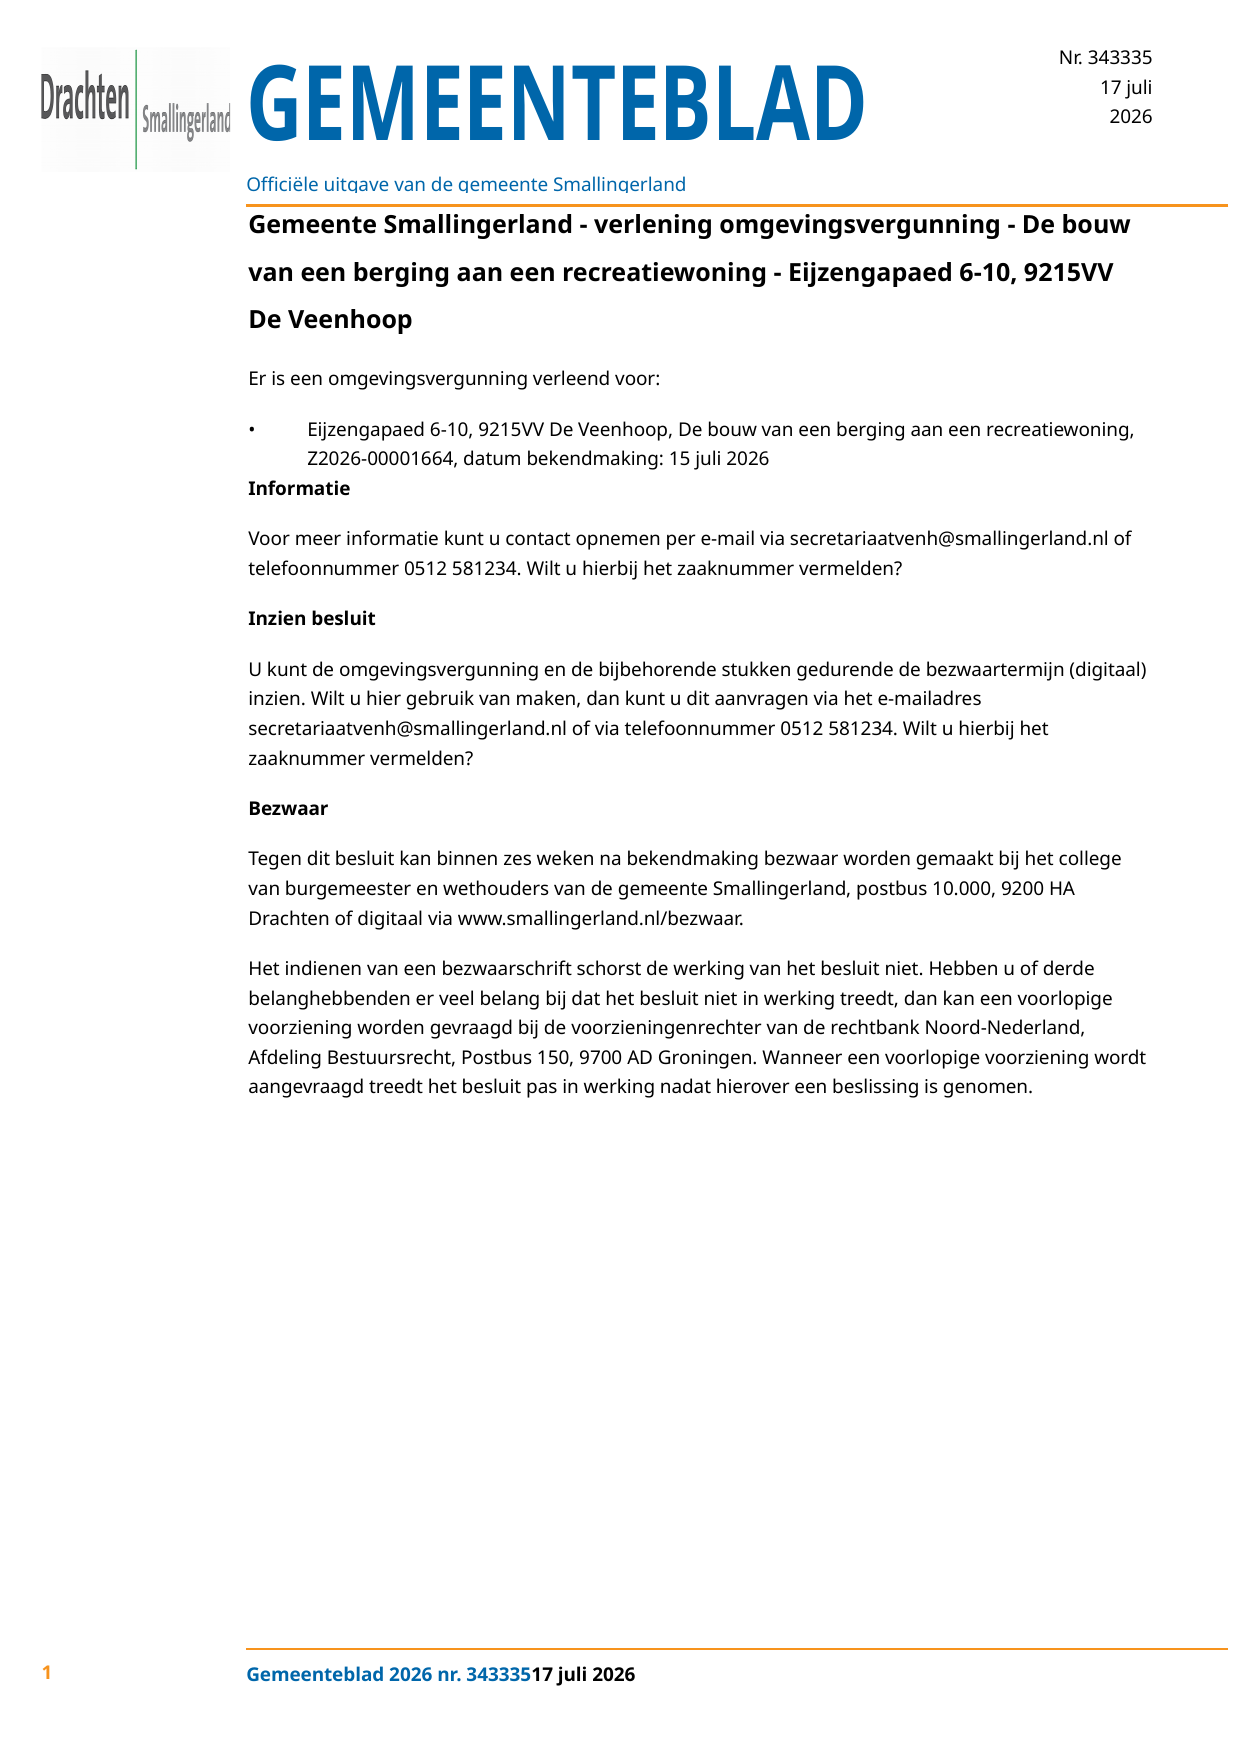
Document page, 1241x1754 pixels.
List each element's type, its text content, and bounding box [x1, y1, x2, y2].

text Het indienen van een bezwaarschrift schorst de werking van het besluit niet. Hebben u of derde belanghebbenden er veel belang bij dat het besluit niet in werking treedt, dan kan een voorlopige voorziening worden gevraagd bij de voorzieningenrechter van de rechtbank Noord-Nederland, Afdeling Bestuursrecht, Postbus 150, 9700 AD Groningen. Wanneer een voorlopige voorziening wordt aangevraagd treedt het besluit pas in werking nadat hierover een beslissing is genomen. [248, 955, 1152, 1099]
list Eijzengapaed 6-10, 9215VV De Veenhoop, De bouw van een berging aan een recreatiewoning, Z2026-00001664, datum bekendmaking: 15 juli 2026 [248, 416, 1152, 471]
picture [41, 47, 231, 172]
text Informatie [248, 475, 1152, 501]
text Tegen dit besluit kan binnen zes weken na bekendmaking bezwaar worden gemaakt bij het college van burgemeester en wethouders van de gemeente Smallingerland, postbus 10.000, 9200 HA Drachten of digitaal via www.smallingerland.nl/bezwaar. [248, 846, 1152, 930]
text Bezwaar [248, 795, 1152, 821]
text U kunt de omgevingsvergunning en de bijbehorende stukken gedurende de bezwaartermijn (digitaal) inzien. Wilt u hier gebruik van maken, dan kunt u dit aanvragen via het e-mailadres secretariaatvenh@smallingerland.nl of via telefoonnummer 0512 581234. Wilt u hierbij het zaaknummer vermelden? [248, 656, 1152, 770]
text Voor meer informatie kunt u contact opnemen per e-mail via secretariaatvenh@smallingerland.nl of telefoonnummer 0512 581234. Wilt u hierbij het zaaknummer vermelden? [248, 526, 1152, 581]
text Gemeente Smallingerland - verlening omgevingsvergunning - De bouw van een berging aan een recreatiewoning - Eijzengapaed 6-10, 9215VV De Veenhoop [248, 207, 1152, 336]
text Inzien besluit [248, 606, 1152, 631]
text Er is een omgevingsvergunning verleend voor: [248, 366, 1152, 391]
